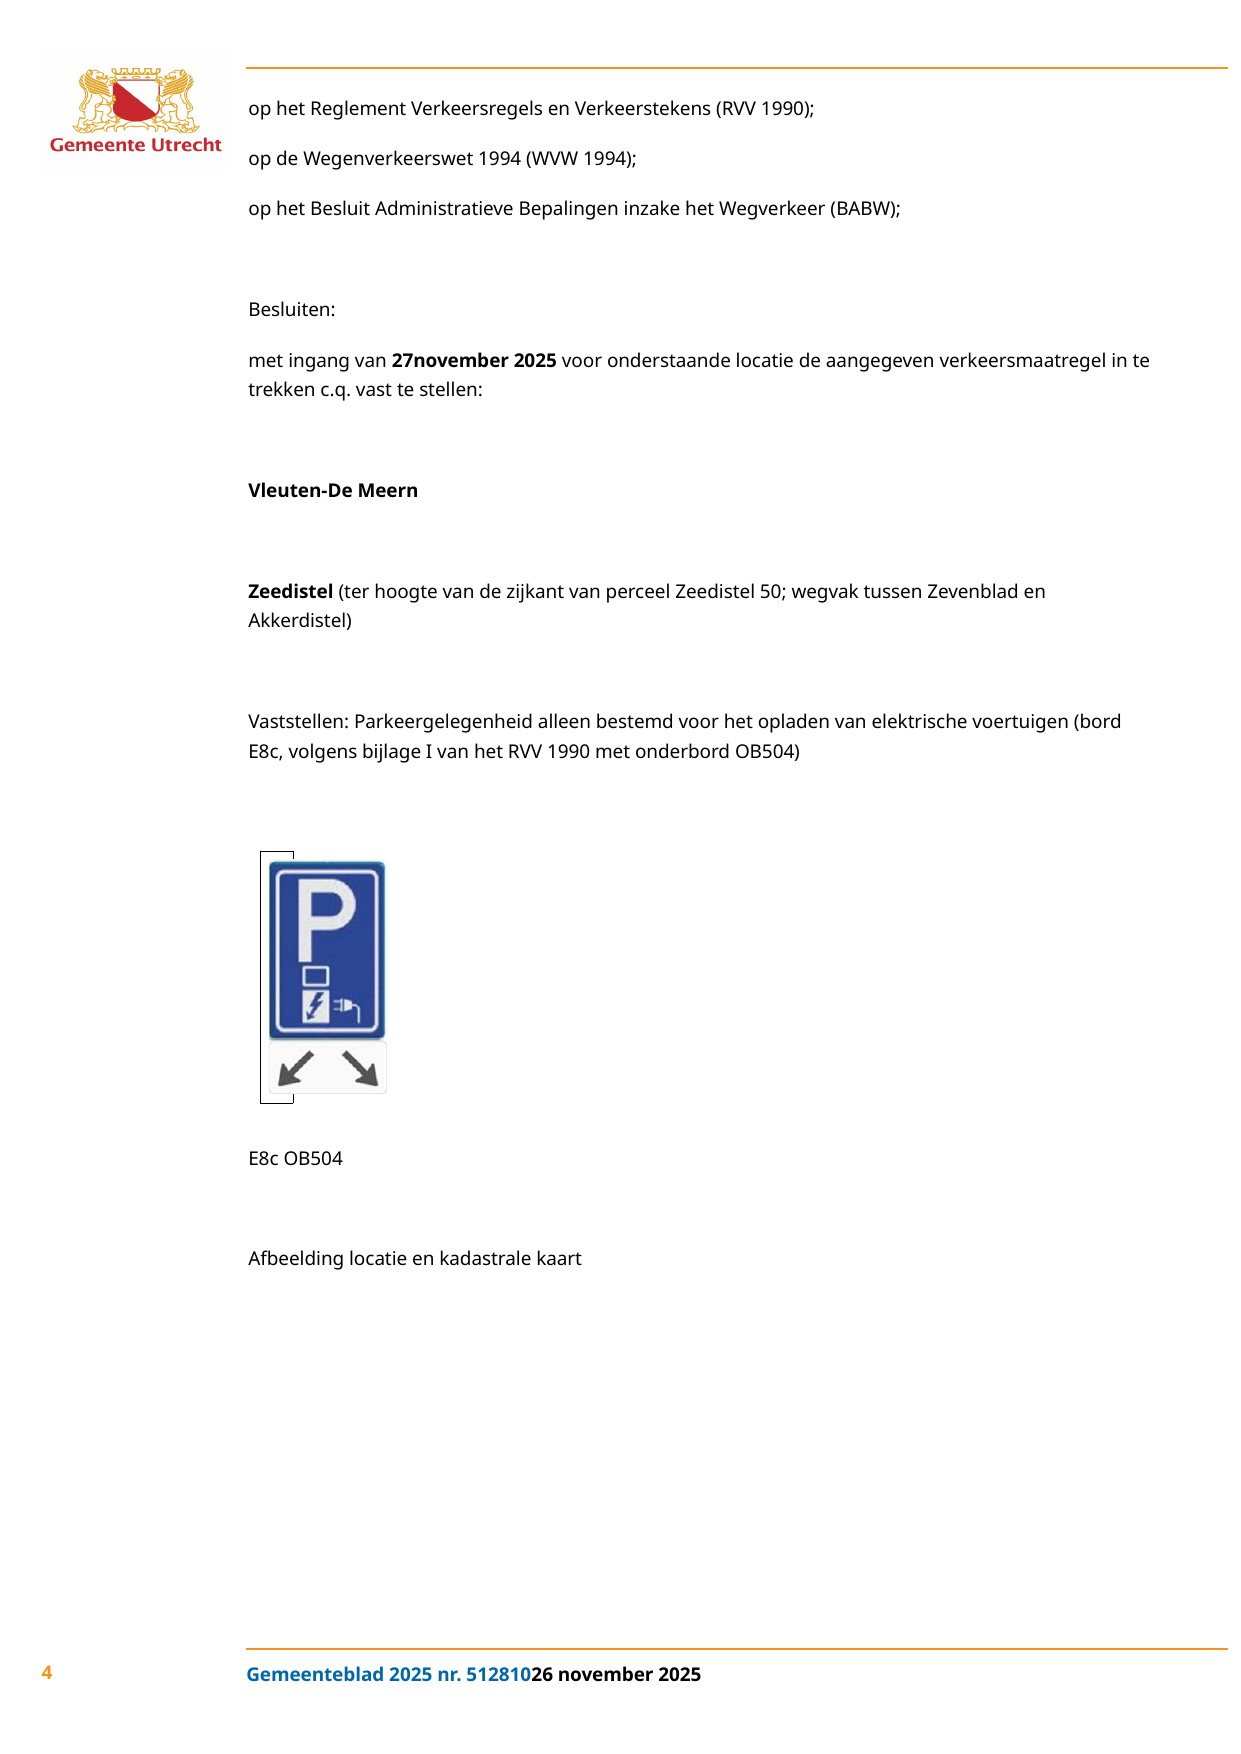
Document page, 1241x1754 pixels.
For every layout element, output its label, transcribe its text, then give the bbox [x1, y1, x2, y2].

text Vleuten-De Meern [248, 477, 1152, 503]
text Vaststellen: Parkeergelegenheid alleen bestemd voor het opladen van elektrische voertuigen (bord E8c, volgens bijlage I van het RVV 1990 met onderbord OB504) [248, 708, 1152, 764]
text Zeedistel (ter hoogte van de zijkant van perceel Zeedistel 50; wegvak tussen Zevenblad en Akkerdistel) [248, 578, 1152, 633]
text met ingang van 27november 2025 voor onderstaande locatie de aangegeven verkeersmaatregel in te trekken c.q. vast te stellen: [248, 347, 1152, 402]
text op de Wegenverkeerswet 1994 (WVW 1994); [248, 145, 1152, 171]
text E8c OB504 [248, 1145, 1152, 1171]
text op het Besluit Administratieve Bepalingen inzake het Wegverkeer (BABW); [248, 196, 1152, 221]
picture [41, 47, 231, 172]
text Besluiten: [248, 296, 1152, 322]
text op het Reglement Verkeersregels en Verkeerstekens (RVV 1990); [248, 95, 1152, 121]
text Afbeelding locatie en kadastrale kaart [248, 1246, 1152, 1271]
picture [268, 859, 387, 1094]
